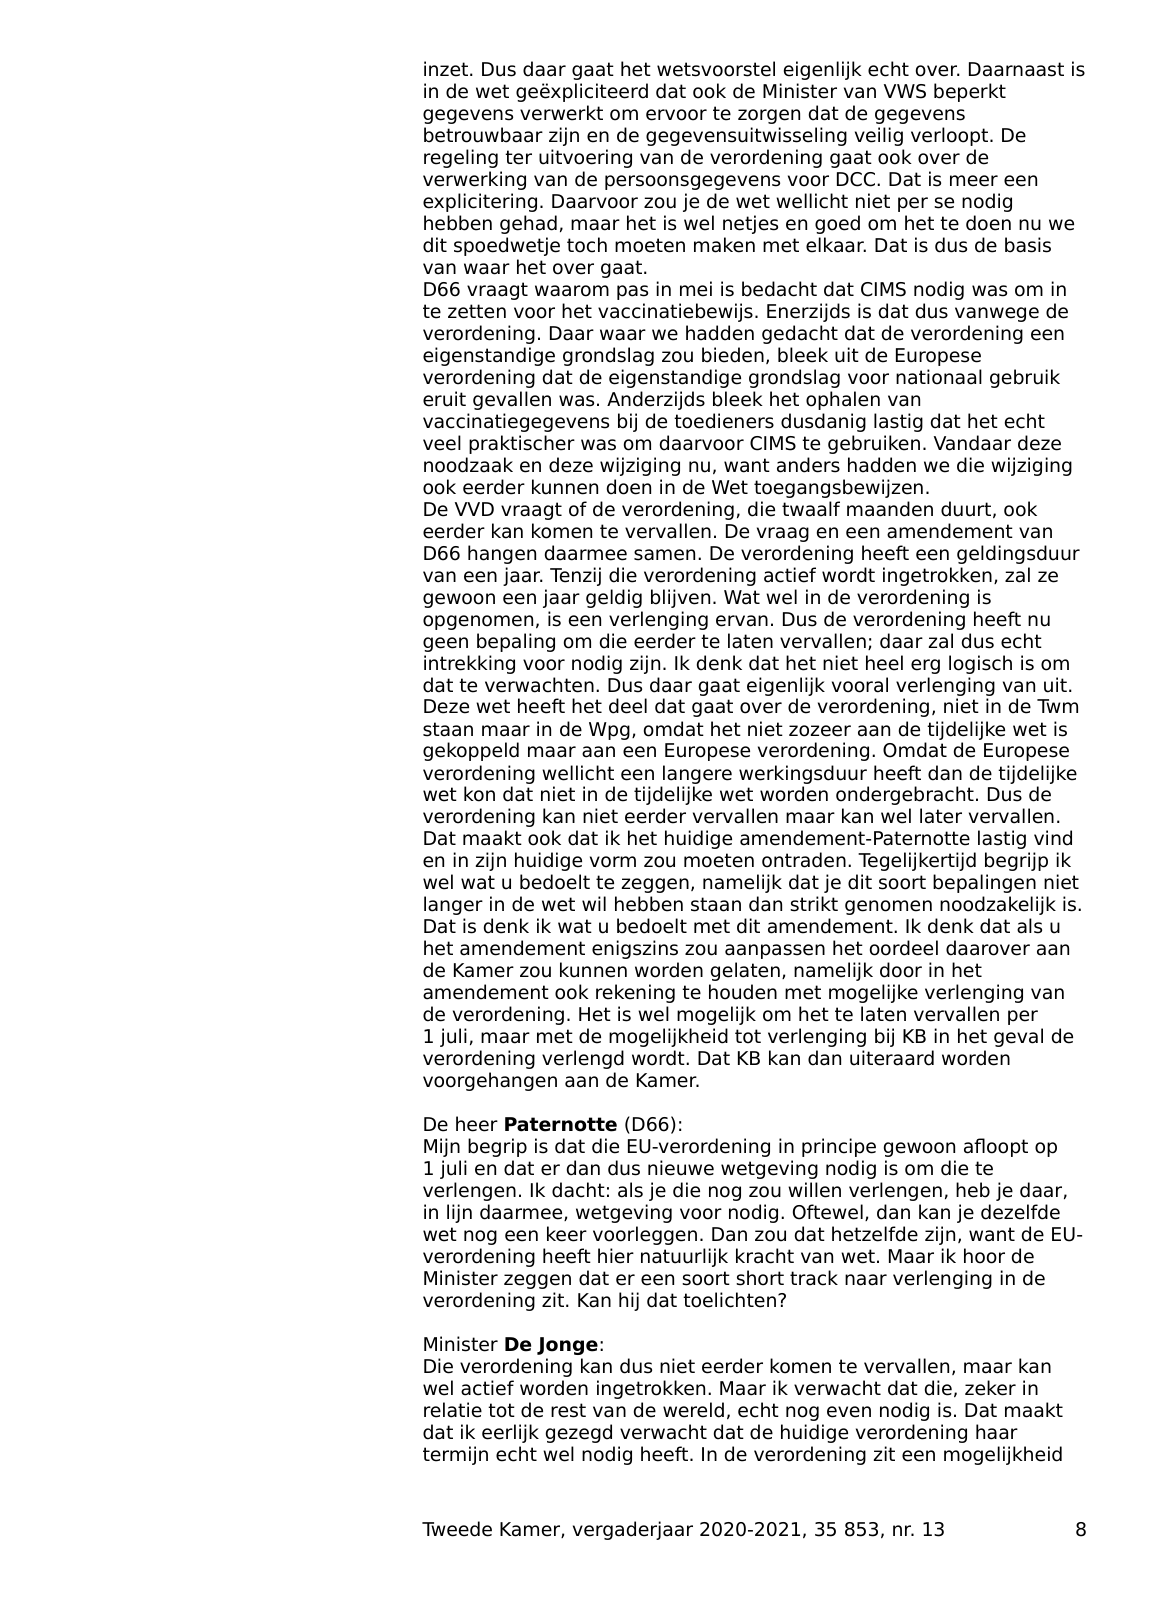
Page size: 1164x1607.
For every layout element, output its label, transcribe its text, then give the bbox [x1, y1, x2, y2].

text De VVD vraagt of de verordening, die twaalf maanden duurt, ook eerder kan komen te vervallen. De vraag en een amendement van D66 hangen daarmee samen. De verordening heeft een geldingsduur van een jaar. Tenzij die verordening actief wordt ingetrokken, zal ze gewoon een jaar geldig blijven. Wat wel in de verordening is opgenomen, is een verlenging ervan. Dus de verordening heeft nu geen bepaling om die eerder te laten vervallen; daar zal dus echt intrekking voor nodig zijn. Ik denk dat het niet heel erg logisch is om dat te verwachten. Dus daar gaat eigenlijk vooral verlenging van uit. Deze wet heeft het deel dat gaat over de verordening, niet in de Twm staan maar in de Wpg, omdat het niet zozeer aan de tijdelijke wet is gekoppeld maar aan een Europese verordening. Omdat de Europese verordening wellicht een langere werkingsduur heeft dan de tijdelijke wet kon dat niet in de tijdelijke wet worden ondergebracht. Dus de verordening kan niet eerder vervallen maar kan wel later vervallen. Dat maakt ook dat ik het huidige amendement-Paternotte lastig vind en in zijn huidige vorm zou moeten ontraden. Tegelijkertijd begrijp ik wel wat u bedoelt te zeggen, namelijk dat je dit soort bepalingen niet langer in de wet wil hebben staan dan strikt genomen noodzakelijk is. Dat is denk ik wat u bedoelt met dit amendement. Ik denk dat als u het amendement enigszins zou aanpassen het oordeel daarover aan de Kamer zou kunnen worden gelaten, namelijk door in het amendement ook rekening te houden met mogelijke verlenging van de verordening. Het is wel mogelijk om het te laten vervallen per 1 juli, maar met de mogelijkheid tot verlenging bij KB in het geval de verordening verlengd wordt. Dat KB kan dan uiteraard worden voorgehangen aan de Kamer. [422, 499, 1087, 1092]
text Minister De Jonge: [422, 1334, 1087, 1356]
text Mijn begrip is dat die EU-verordening in principe gewoon afloopt op 1 juli en dat er dan dus nieuwe wetgeving nodig is om die te verlengen. Ik dacht: als je die nog zou willen verlengen, heb je daar, in lijn daarmee, wetgeving voor nodig. Oftewel, dan kan je dezelfde wet nog een keer voorleggen. Dan zou dat hetzelfde zijn, want de EU-verordening heeft hier natuurlijk kracht van wet. Maar ik hoor de Minister zeggen dat er een soort short track naar verlenging in de verordening zit. Kan hij dat toelichten? [422, 1136, 1087, 1312]
text De heer Paternotte (D66): [422, 1114, 1087, 1136]
text D66 vraagt waarom pas in mei is bedacht dat CIMS nodig was om in te zetten voor het vaccinatiebewijs. Enerzijds is dat dus vanwege de verordening. Daar waar we hadden gedacht dat de verordening een eigenstandige grondslag zou bieden, bleek uit de Europese verordening dat de eigenstandige grondslag voor nationaal gebruik eruit gevallen was. Anderzijds bleek het ophalen van vaccinatiegegevens bij de toedieners dusdanig lastig dat het echt veel praktischer was om daarvoor CIMS te gebruiken. Vandaar deze noodzaak en deze wijziging nu, want anders hadden we die wijziging ook eerder kunnen doen in de Wet toegangsbewijzen. [422, 279, 1087, 499]
text Die verordening kan dus niet eerder komen te vervallen, maar kan wel actief worden ingetrokken. Maar ik verwacht dat die, zeker in relatie tot de rest van de wereld, echt nog even nodig is. Dat maakt dat ik eerlijk gezegd verwacht dat de huidige verordening haar termijn echt wel nodig heeft. In de verordening zit een mogelijkheid [422, 1356, 1087, 1466]
text inzet. Dus daar gaat het wetsvoorstel eigenlijk echt over. Daarnaast is in de wet geëxpliciteerd dat ook de Minister van VWS beperkt gegevens verwerkt om ervoor te zorgen dat de gegevens betrouwbaar zijn en de gegevensuitwisseling veilig verloopt. De regeling ter uitvoering van de verordening gaat ook over de verwerking van de persoonsgegevens voor DCC. Dat is meer een explicitering. Daarvoor zou je de wet wellicht niet per se nodig hebben gehad, maar het is wel netjes en goed om het te doen nu we dit spoedwetje toch moeten maken met elkaar. Dat is dus de basis van waar het over gaat. [422, 59, 1087, 279]
